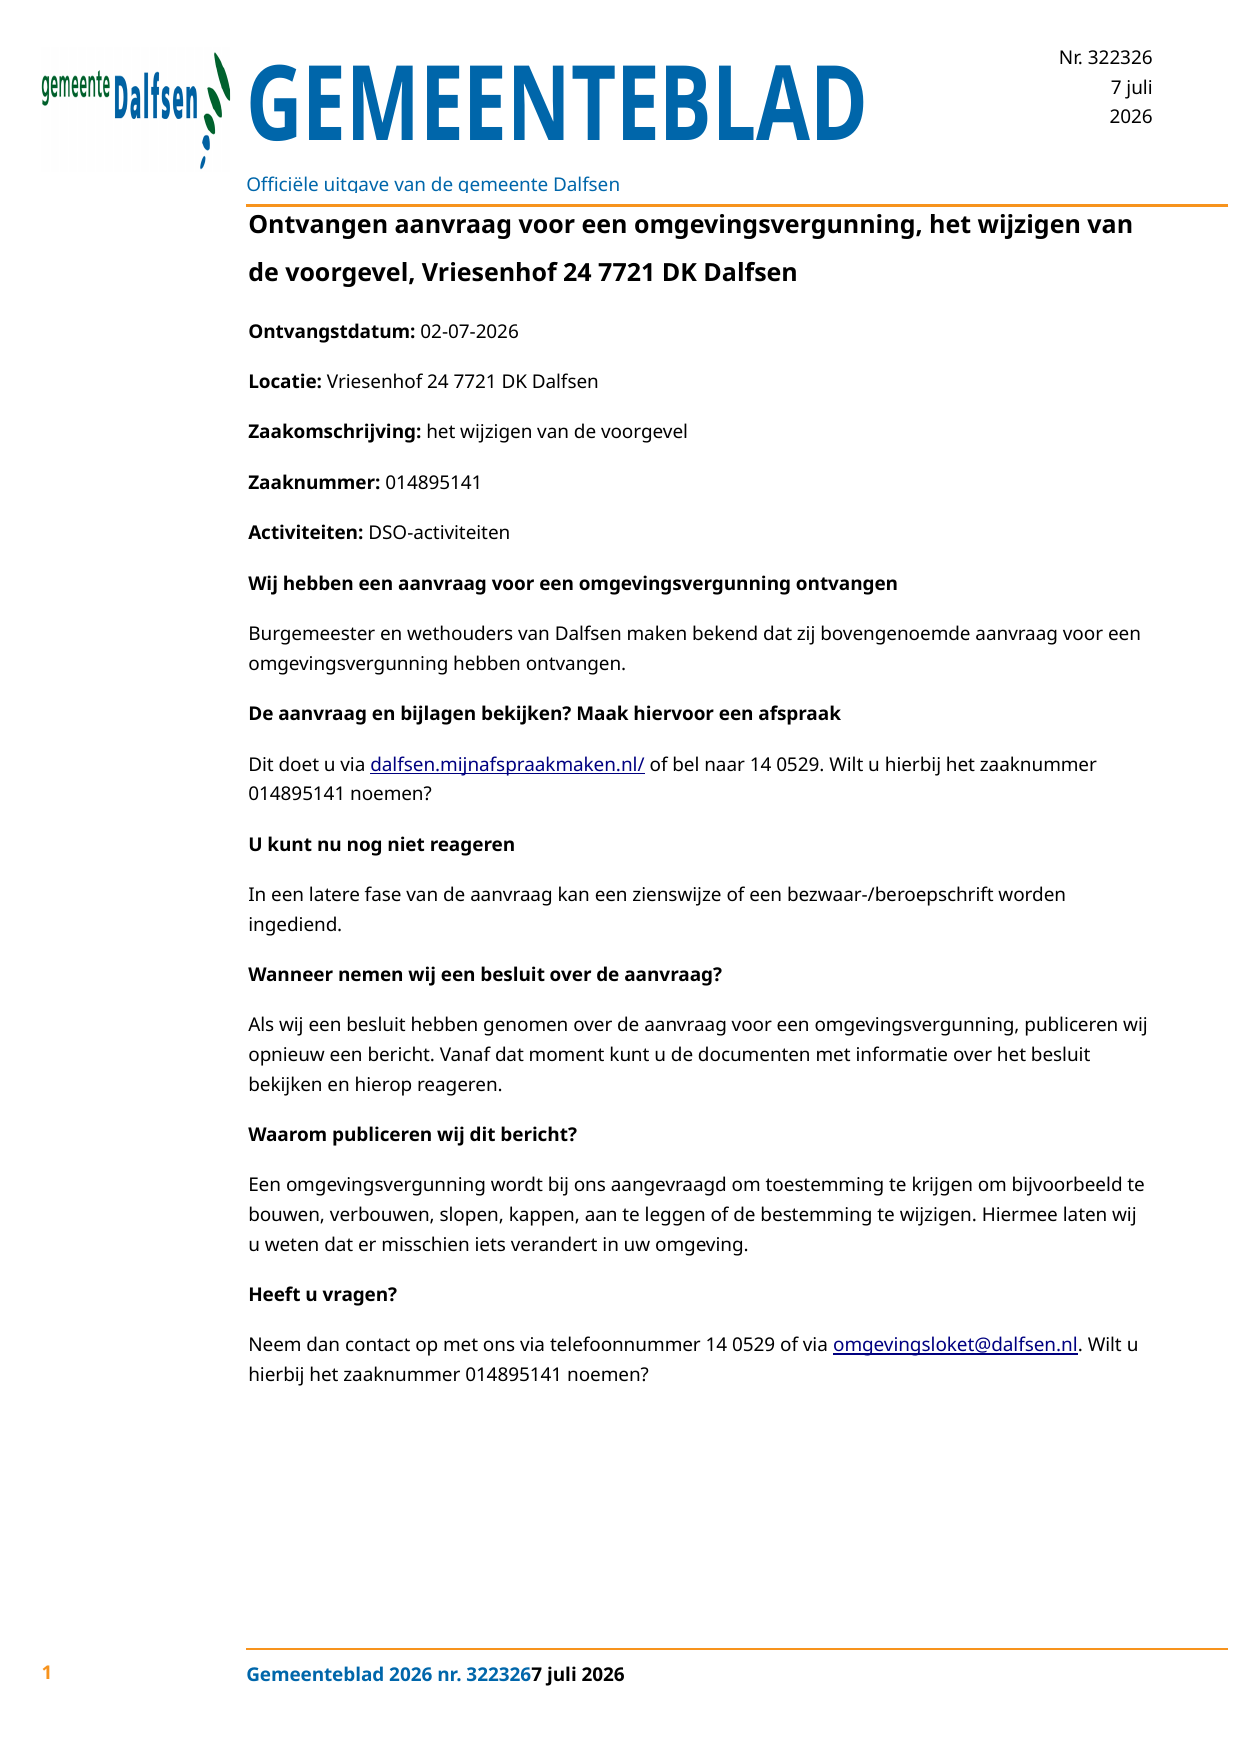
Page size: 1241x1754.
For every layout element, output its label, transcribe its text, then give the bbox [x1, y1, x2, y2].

text Ontvangstdatum: 02-07-2026 [248, 318, 1152, 344]
text De aanvraag en bijlagen bekijken? Maak hiervoor een afspraak [248, 700, 1152, 726]
text Als wij een besluit hebben genomen over de aanvraag voor een omgevingsvergunning, publiceren wij opnieuw een bericht. Vanaf dat moment kunt u de documenten met informatie over het besluit bekijken en hierop reageren. [248, 1012, 1152, 1097]
picture [41, 47, 231, 172]
text U kunt nu nog niet reageren [248, 831, 1152, 857]
text Activiteiten: DSO-activiteiten [248, 519, 1152, 545]
text Ontvangen aanvraag voor een omgevingsvergunning, het wijzigen van de voorgevel, Vriesenhof 24 7721 DK Dalfsen [248, 207, 1152, 288]
text Heeft u vragen? [248, 1281, 1152, 1307]
text Waarom publiceren wij dit bericht? [248, 1121, 1152, 1147]
text Neem dan contact op met ons via telefoonnummer 14 0529 of via omgevingsloket@dalfsen.nl. Wilt u hierbij het zaaknummer 014895141 noemen? [248, 1332, 1152, 1387]
text Locatie: Vriesenhof 24 7721 DK Dalfsen [248, 368, 1152, 394]
text Burgemeester en wethouders van Dalfsen maken bekend dat zij bovengenoemde aanvraag voor een omgevingsvergunning hebben ontvangen. [248, 620, 1152, 676]
text In een latere fase van de aanvraag kan een zienswijze of een bezwaar-/beroepschrift worden ingediend. [248, 881, 1152, 937]
text Wij hebben een aanvraag voor een omgevingsvergunning ontvangen [248, 570, 1152, 596]
text Een omgevingsvergunning wordt bij ons aangevraagd om toestemming te krijgen om bijvoorbeeld te bouwen, verbouwen, slopen, kappen, aan te leggen of de bestemming te wijzigen. Hiermee laten wij u weten dat er misschien iets verandert in uw omgeving. [248, 1172, 1152, 1257]
text Wanneer nemen wij een besluit over de aanvraag? [248, 961, 1152, 987]
text Zaaknummer: 014895141 [248, 469, 1152, 495]
text Dit doet u via dalfsen.mijnafspraakmaken.nl/ of bel naar 14 0529. Wilt u hierbij het zaaknummer 014895141 noemen? [248, 751, 1152, 806]
text Zaakomschrijving: het wijzigen van de voorgevel [248, 419, 1152, 444]
